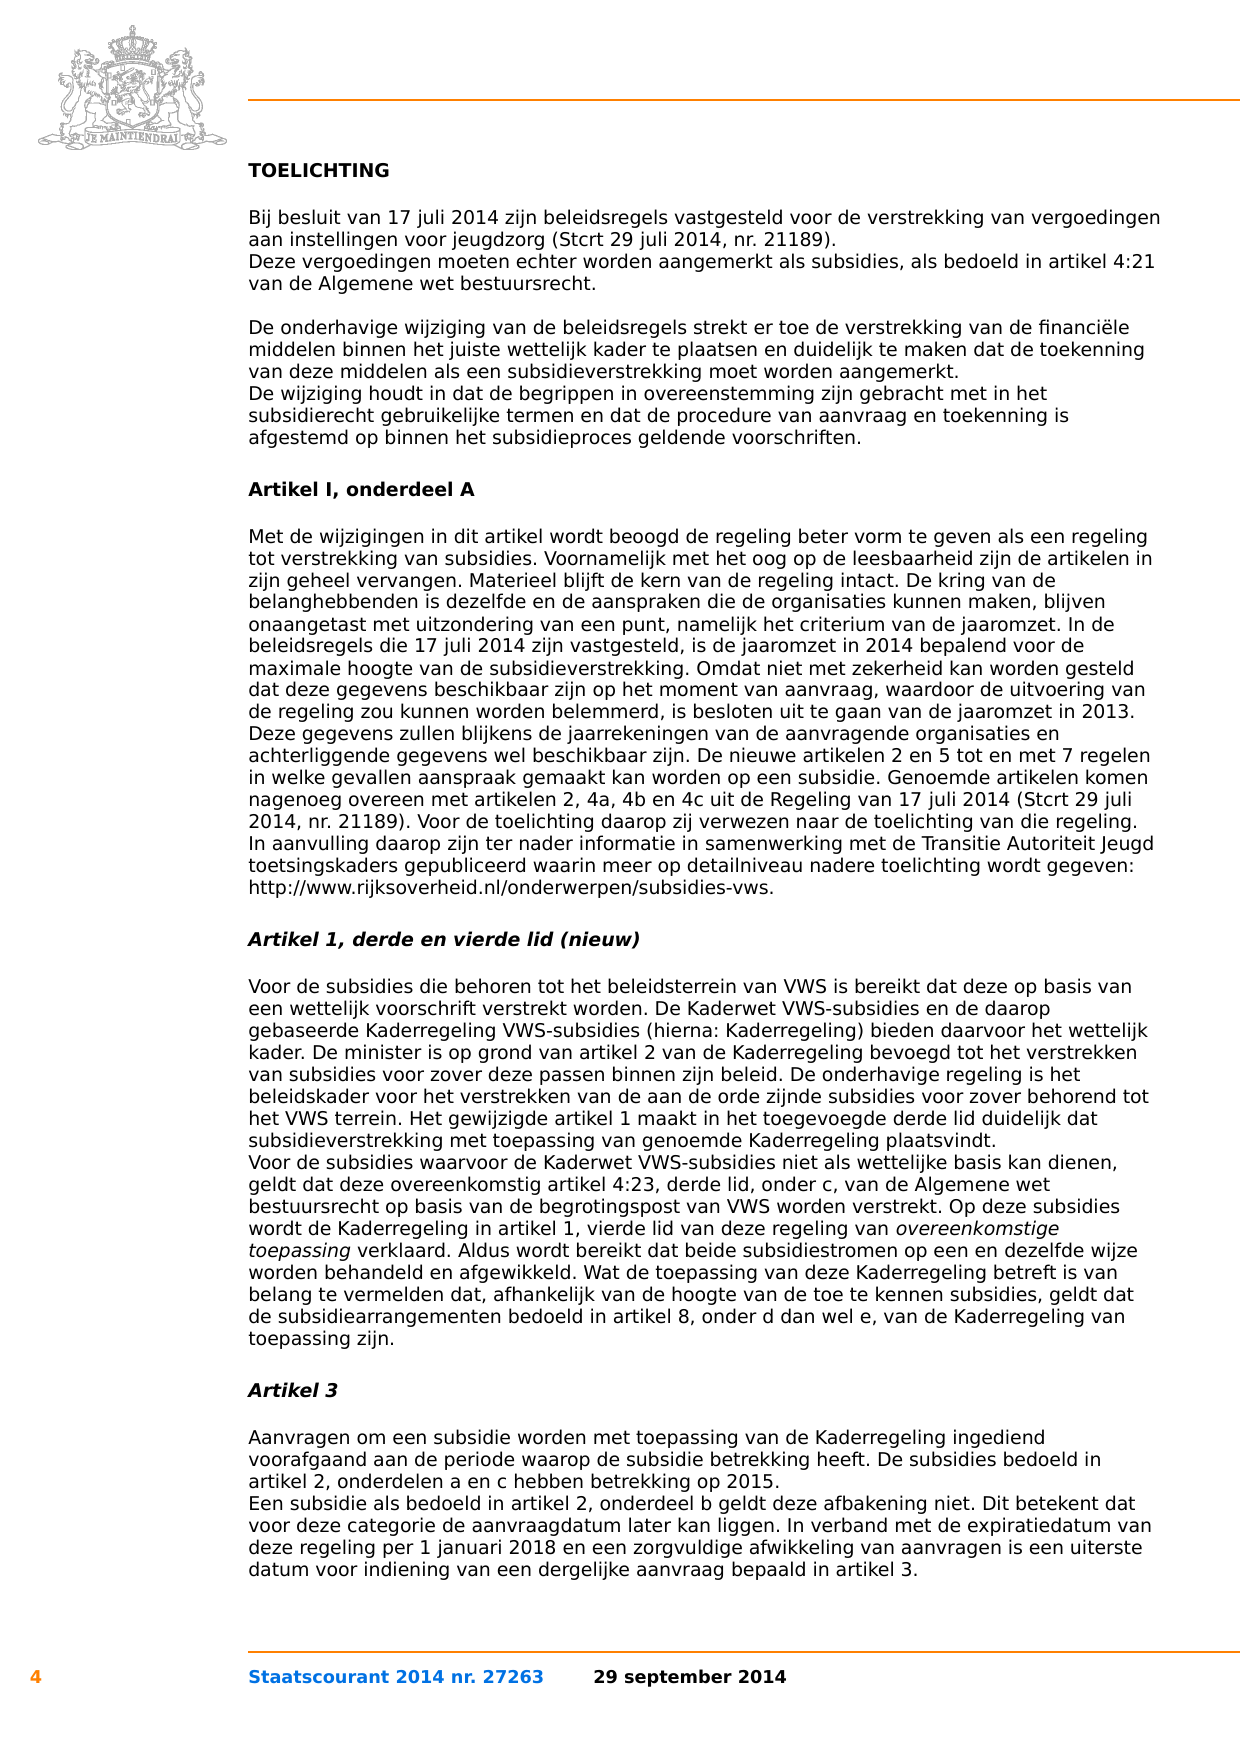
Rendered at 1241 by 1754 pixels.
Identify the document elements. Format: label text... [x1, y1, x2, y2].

text Voor de subsidies die behoren tot het beleidsterrein van VWS is bereikt dat deze op basis van een wettelijk voorschrift verstrekt worden. De Kaderwet VWS-subsidies en de daarop gebaseerde Kaderregeling VWS-subsidies (hierna: Kaderregeling) bieden daarvoor het wettelijk kader. De minister is op grond van artikel 2 van de Kaderregeling bevoegd tot het verstrekken van subsidies voor zover deze passen binnen zijn beleid. De onderhavige regeling is het beleidskader voor het verstrekken van de aan de orde zijnde subsidies voor zover behorend tot het VWS terrein. Het gewijzigde artikel 1 maakt in het toegevoegde derde lid duidelijk dat subsidieverstrekking met toepassing van genoemde Kaderregeling plaatsvindt. [248, 976, 1163, 1152]
text Voor de subsidies waarvoor de Kaderwet VWS-subsidies niet als wettelijke basis kan dienen, geldt dat deze overeenkomstig artikel 4:23, derde lid, onder c, van de Algemene wet bestuursrecht op basis van de begrotingspost van VWS worden verstrekt. Op deze subsidies wordt de Kaderregeling in artikel 1, vierde lid van deze regeling van overeenkomstige toepassing verklaard. Aldus wordt bereikt dat beide subsidiestromen op een en dezelfde wijze worden behandeld en afgewikkeld. Wat de toepassing van deze Kaderregeling betreft is van belang te vermelden dat, afhankelijk van de hoogte van de toe te kennen subsidies, geldt dat de subsidiearrangementen bedoeld in artikel 8, onder d dan wel e, van de Kaderregeling van toepassing zijn. [248, 1152, 1163, 1350]
subtitle Artikel 1, derde en vierde lid (nieuw) [248, 929, 1163, 951]
picture [38, 25, 227, 150]
subtitle Artikel 3 [248, 1380, 1163, 1402]
text In aanvulling daarop zijn ter nader informatie in samenwerking met de Transitie Autoriteit Jeugd toetsingskaders gepubliceerd waarin meer op detailniveau nadere toelichting wordt gegeven: [248, 833, 1163, 877]
text Bij besluit van 17 juli 2014 zijn beleidsregels vastgesteld voor de verstrekking van vergoedingen aan instellingen voor jeugdzorg (Stcrt 29 juli 2014, nr. 21189). [248, 207, 1163, 251]
text De wijziging houdt in dat de begrippen in overeenstemming zijn gebracht met in het subsidierecht gebruikelijke termen en dat de procedure van aanvraag en toekenning is afgestemd op binnen het subsidieproces geldende voorschriften. [248, 383, 1163, 448]
text Met de wijzigingen in dit artikel wordt beoogd de regeling beter vorm te geven als een regeling tot verstrekking van subsidies. Voornamelijk met het oog op de leesbaarheid zijn de artikelen in zijn geheel vervangen. Materieel blijft de kern van de regeling intact. De kring van de belanghebbenden is dezelfde en de aanspraken die de organisaties kunnen maken, blijven onaangetast met uitzondering van een punt, namelijk het criterium van de jaaromzet. In de beleidsregels die 17 juli 2014 zijn vastgesteld, is de jaaromzet in 2014 bepalend voor de maximale hoogte van de subsidieverstrekking. Omdat niet met zekerheid kan worden gesteld dat deze gegevens beschikbaar zijn op het moment van aanvraag, waardoor de uitvoering van de regeling zou kunnen worden belemmerd, is besloten uit te gaan van de jaaromzet in 2013. Deze gegevens zullen blijkens de jaarrekeningen van de aanvragende organisaties en achterliggende gegevens wel beschikbaar zijn. De nieuwe artikelen 2 en 5 tot en met 7 regelen in welke gevallen aanspraak gemaakt kan worden op een subsidie. Genoemde artikelen komen nagenoeg overeen met artikelen 2, 4a, 4b en 4c uit de Regeling van 17 juli 2014 (Stcrt 29 juli 2014, nr. 21189). Voor de toelichting daarop zij verwezen naar de toelichting van die regeling. [248, 526, 1163, 833]
text De onderhavige wijziging van de beleidsregels strekt er toe de verstrekking van de financiële middelen binnen het juiste wettelijk kader te plaatsen en duidelijk te maken dat de toekenning van deze middelen als een subsidieverstrekking moet worden aangemerkt. [248, 317, 1163, 383]
text http://www.rijksoverheid.nl/onderwerpen/subsidies-vws. [248, 877, 1163, 899]
text Een subsidie als bedoeld in artikel 2, onderdeel b geldt deze afbakening niet. Dit betekent dat voor deze categorie de aanvraagdatum later kan liggen. In verband met de expiratiedatum van deze regeling per 1 januari 2018 en een zorgvuldige afwikkeling van aanvragen is een uiterste datum voor indiening van een dergelijke aanvraag bepaald in artikel 3. [248, 1493, 1163, 1581]
text Deze vergoedingen moeten echter worden aangemerkt als subsidies, als bedoeld in artikel 4:21 van de Algemene wet bestuursrecht. [248, 251, 1163, 295]
subtitle TOELICHTING [248, 160, 1163, 182]
text Aanvragen om een subsidie worden met toepassing van de Kaderregeling ingediend voorafgaand aan de periode waarop de subsidie betrekking heeft. De subsidies bedoeld in artikel 2, onderdelen a en c hebben betrekking op 2015. [248, 1427, 1163, 1493]
subtitle Artikel I, onderdeel A [248, 478, 1163, 501]
